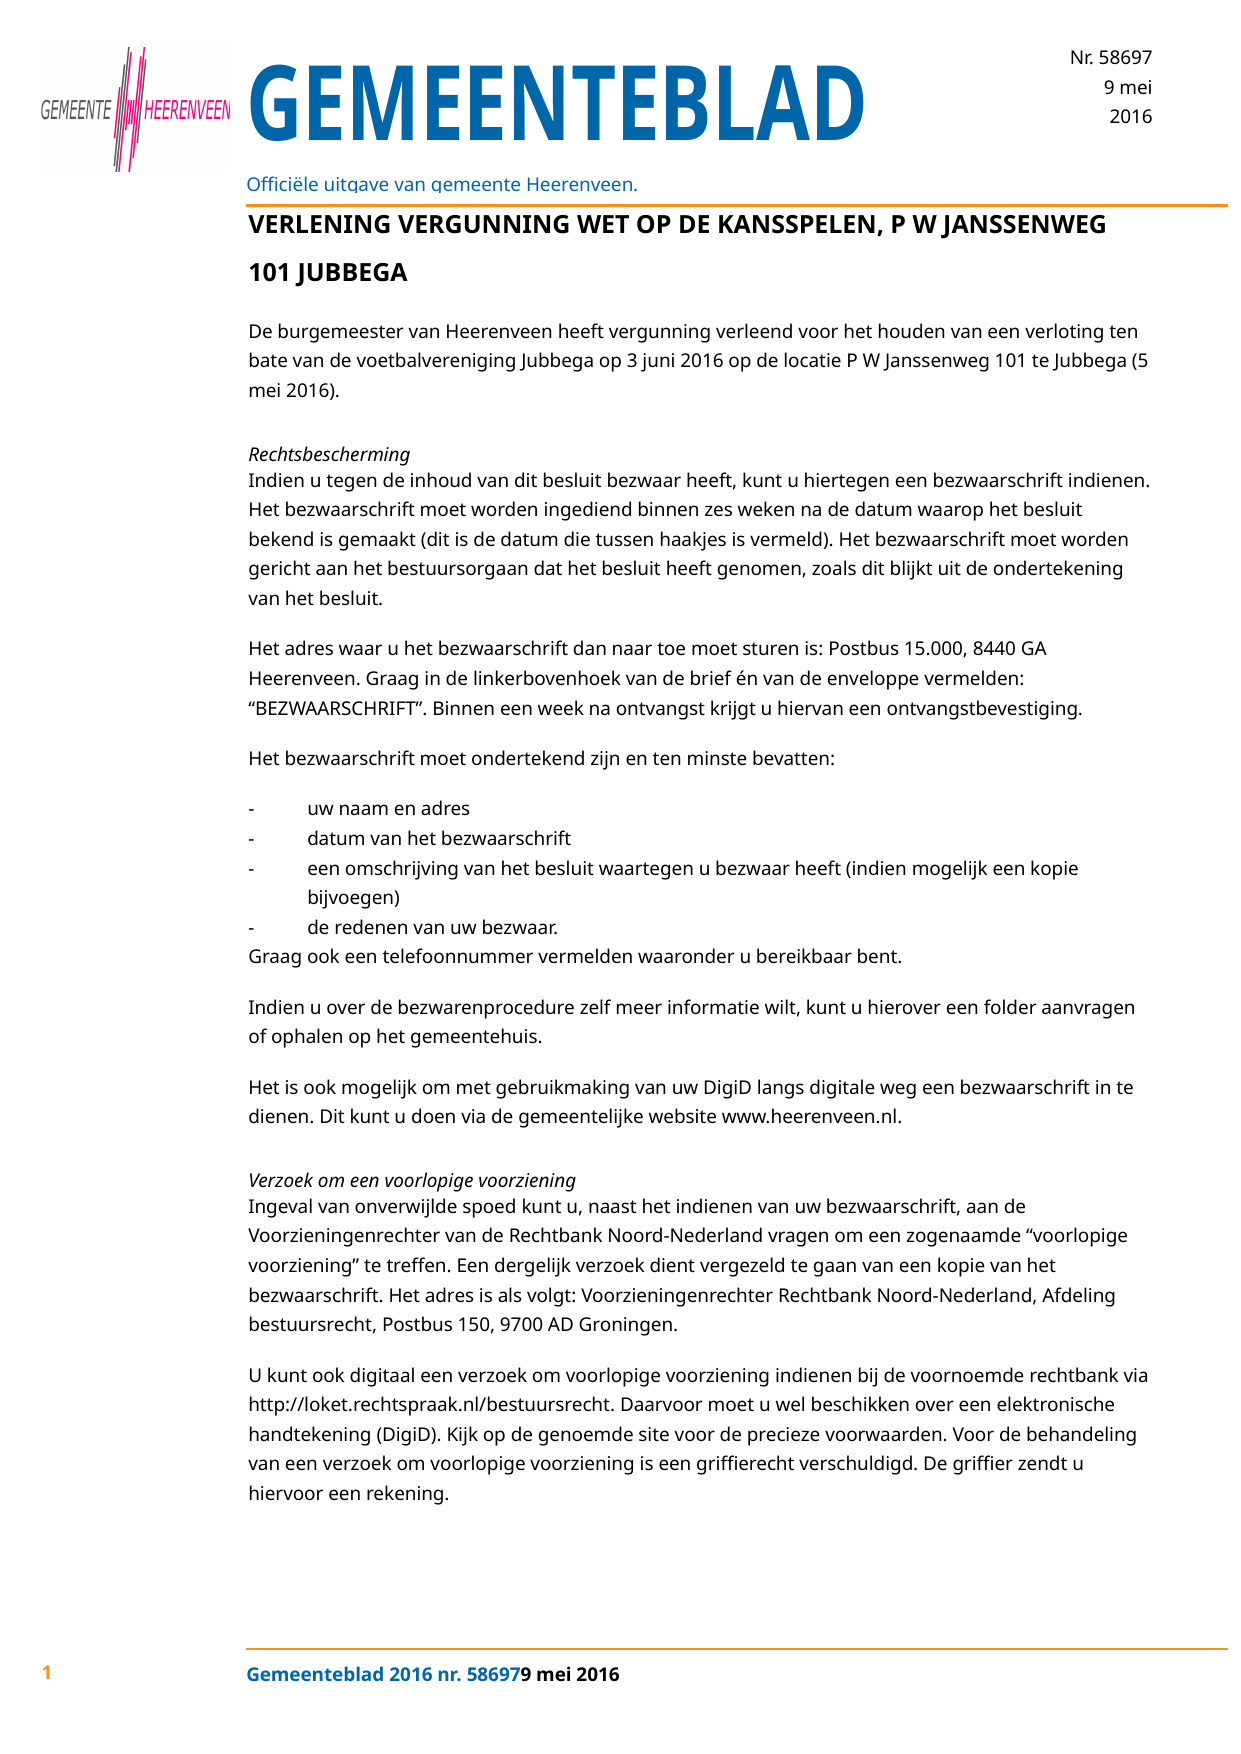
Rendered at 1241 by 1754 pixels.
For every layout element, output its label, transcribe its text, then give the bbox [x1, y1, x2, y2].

text Ingeval van onverwijlde spoed kunt u, naast het indienen van uw bezwaarschrift, aan de Voorzieningenrechter van de Rechtbank Noord-Nederland vragen om een zogenaamde “voorlopige voorziening” te treffen. Een dergelijk verzoek dient vergezeld te gaan van een kopie van het bezwaarschrift. Het adres is als volgt: Voorzieningenrechter Rechtbank Noord-Nederland, Afdeling bestuursrecht, Postbus 150, 9700 AD Groningen. [248, 1193, 1152, 1337]
list een omschrijving van het besluit waartegen u bezwaar heeft (indien mogelijk een kopie bijvoegen) [248, 855, 1152, 910]
text Rechtsbescherming [248, 441, 1152, 467]
text Het adres waar u het bezwaarschrift dan naar toe moet sturen is: Postbus 15.000, 8440 GA Heerenveen. Graag in de linkerbovenhoek van de brief én van de enveloppe vermelden: “BEZWAARSCHRIFT”. Binnen een week na ontvangst krijgt u hiervan een ontvangstbevestiging. [248, 636, 1152, 720]
text VERLENING VERGUNNING WET OP DE KANSSPELEN, P W JANSSENWEG 101 JUBBEGA [248, 207, 1152, 288]
list de redenen van uw bezwaar. [248, 914, 1152, 939]
text Het bezwaarschrift moet ondertekend zijn en ten minste bevatten: [248, 745, 1152, 771]
text Verzoek om een voorlopige voorziening [248, 1167, 1152, 1193]
text De burgemeester van Heerenveen heeft vergunning verleend voor het houden van een verloting ten bate van de voetbalvereniging Jubbega op 3 juni 2016 op de locatie P W Janssenweg 101 te Jubbega (5 mei 2016). [248, 318, 1152, 403]
text Indien u tegen de inhoud van dit besluit bezwaar heeft, kunt u hiertegen een bezwaarschrift indienen. Het bezwaarschrift moet worden ingediend binnen zes weken na de datum waarop het besluit bekend is gemaakt (dit is de datum die tussen haakjes is vermeld). Het bezwaarschrift moet worden gericht aan het bestuursorgaan dat het besluit heeft genomen, zoals dit blijkt uit de ondertekening van het besluit. [248, 467, 1152, 611]
list datum van het bezwaarschrift [248, 825, 1152, 851]
list uw naam en adres [248, 796, 1152, 821]
text Het is ook mogelijk om met gebruikmaking van uw DigiD langs digitale weg een bezwaarschrift in te dienen. Dit kunt u doen via de gemeentelijke website www.heerenveen.nl. [248, 1074, 1152, 1129]
picture [41, 47, 231, 172]
text Graag ook een telefoonnummer vermelden waaronder u bereikbaar bent. [248, 943, 1152, 969]
text U kunt ook digitaal een verzoek om voorlopige voorziening indienen bij de voornoemde rechtbank via http://loket.rechtspraak.nl/bestuursrecht. Daarvoor moet u wel beschikken over een elektronische handtekening (DigiD). Kijk op de genoemde site voor de precieze voorwaarden. Voor de behandeling van een verzoek om voorlopige voorziening is een griffierecht verschuldigd. De griffier zendt u hiervoor een rekening. [248, 1362, 1152, 1506]
text Indien u over de bezwarenprocedure zelf meer informatie wilt, kunt u hierover een folder aanvragen of ophalen op het gemeentehuis. [248, 994, 1152, 1049]
